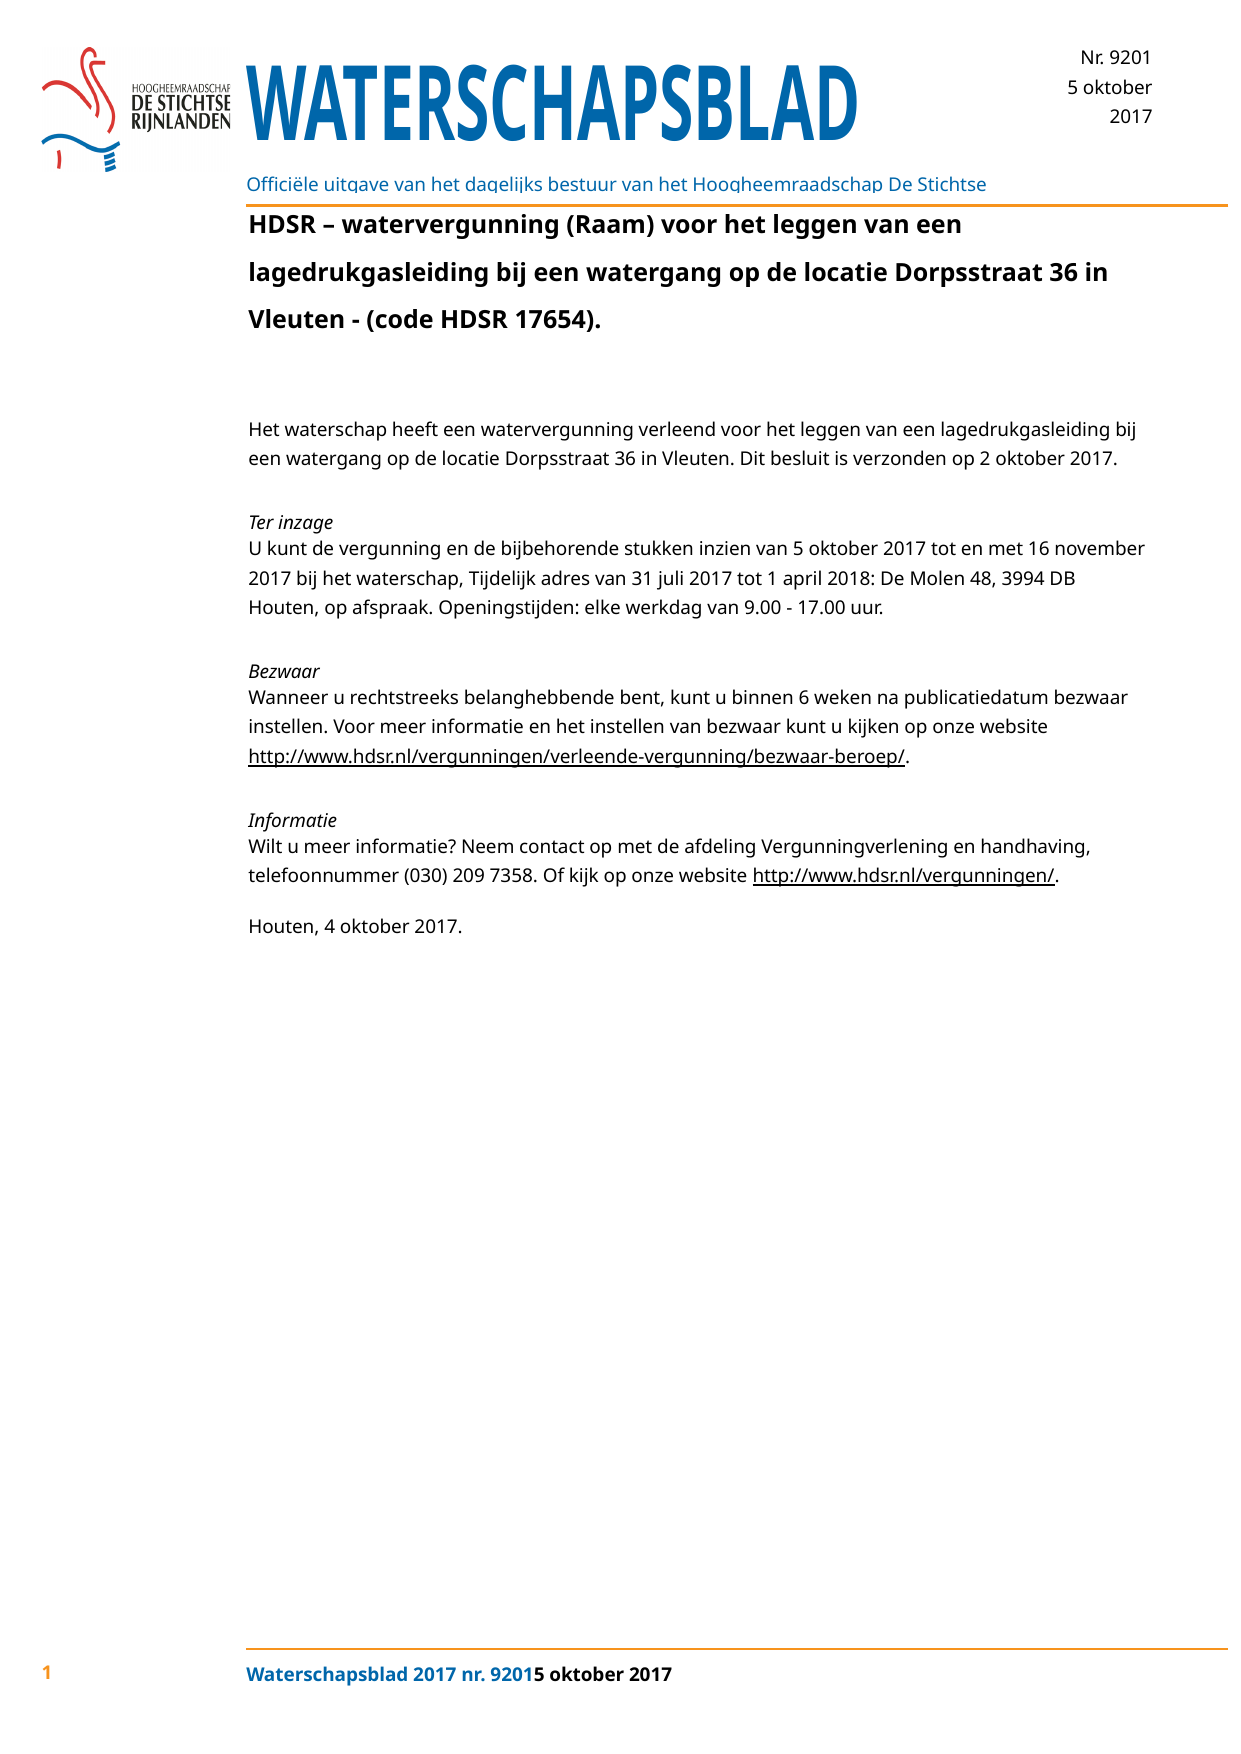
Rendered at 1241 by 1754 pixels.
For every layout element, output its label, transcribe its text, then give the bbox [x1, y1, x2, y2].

text Het waterschap heeft een watervergunning verleend voor het leggen van een lagedrukgasleiding bij een watergang op de locatie Dorpsstraat 36 in Vleuten. Dit besluit is verzonden op 2 oktober 2017. [248, 416, 1152, 471]
text Informatie [248, 807, 1152, 833]
text Wilt u meer informatie? Neem contact op met de afdeling Vergunningverlening en handhaving, telefoonnummer (030) 209 7358. Of kijk op onze website http://www.hdsr.nl/vergunningen/. [248, 833, 1152, 888]
text Wanneer u rechtstreeks belanghebbende bent, kunt u binnen 6 weken na publicatiedatum bezwaar instellen. Voor meer informatie en het instellen van bezwaar kunt u kijken op onze website http://www.hdsr.nl/vergunningen/verleende-vergunning/bezwaar-beroep/. [248, 684, 1152, 769]
picture [41, 47, 231, 172]
text U kunt de vergunning en de bijbehorende stukken inzien van 5 oktober 2017 tot en met 16 november 2017 bij het waterschap, Tijdelijk adres van 31 juli 2017 tot 1 april 2018: De Molen 48, 3994 DB Houten, op afspraak. Openingstijden: elke werkdag van 9.00 - 17.00 uur. [248, 535, 1152, 620]
text Houten, 4 oktober 2017. [248, 913, 1152, 939]
text Bezwaar [248, 658, 1152, 684]
text HDSR – watervergunning (Raam) voor het leggen van een lagedrukgasleiding bij een watergang op de locatie Dorpsstraat 36 in Vleuten - (code HDSR 17654). [248, 207, 1152, 336]
text Ter inzage [248, 509, 1152, 535]
